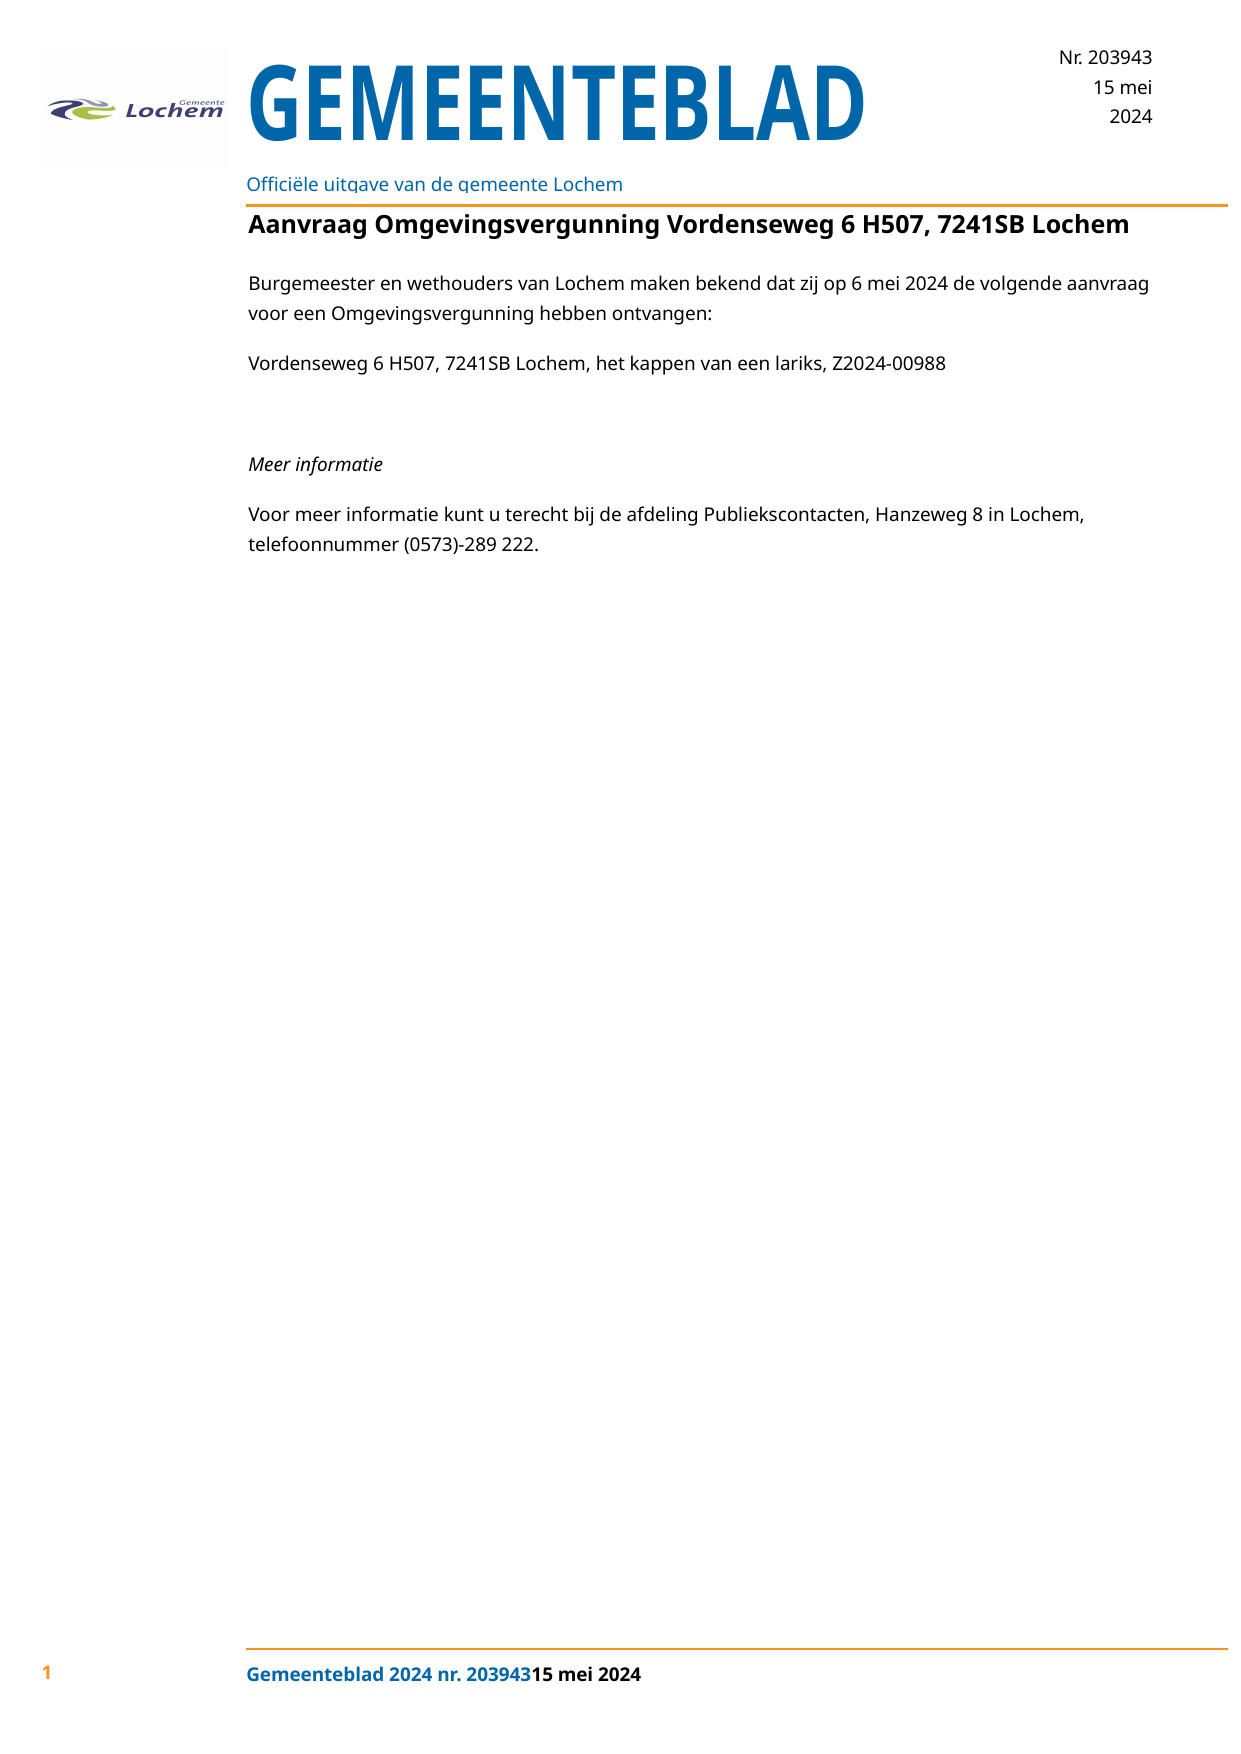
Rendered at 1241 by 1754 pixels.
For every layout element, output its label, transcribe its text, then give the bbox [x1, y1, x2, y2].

text Vordenseweg 6 H507, 7241SB Lochem, het kappen van een lariks, Z2024-00988 [248, 350, 1152, 376]
text Aanvraag Omgevingsvergunning Vordenseweg 6 H507, 7241SB Lochem [248, 207, 1152, 241]
text Meer informatie [248, 451, 1152, 477]
text Voor meer informatie kunt u terecht bij de afdeling Publiekscontacten, Hanzeweg 8 in Lochem, telefoonnummer (0573)-289 222. [248, 502, 1152, 557]
picture [41, 47, 231, 172]
text Burgemeester en wethouders van Lochem maken bekend dat zij op 6 mei 2024 de volgende aanvraag voor een Omgevingsvergunning hebben ontvangen: [248, 270, 1152, 326]
